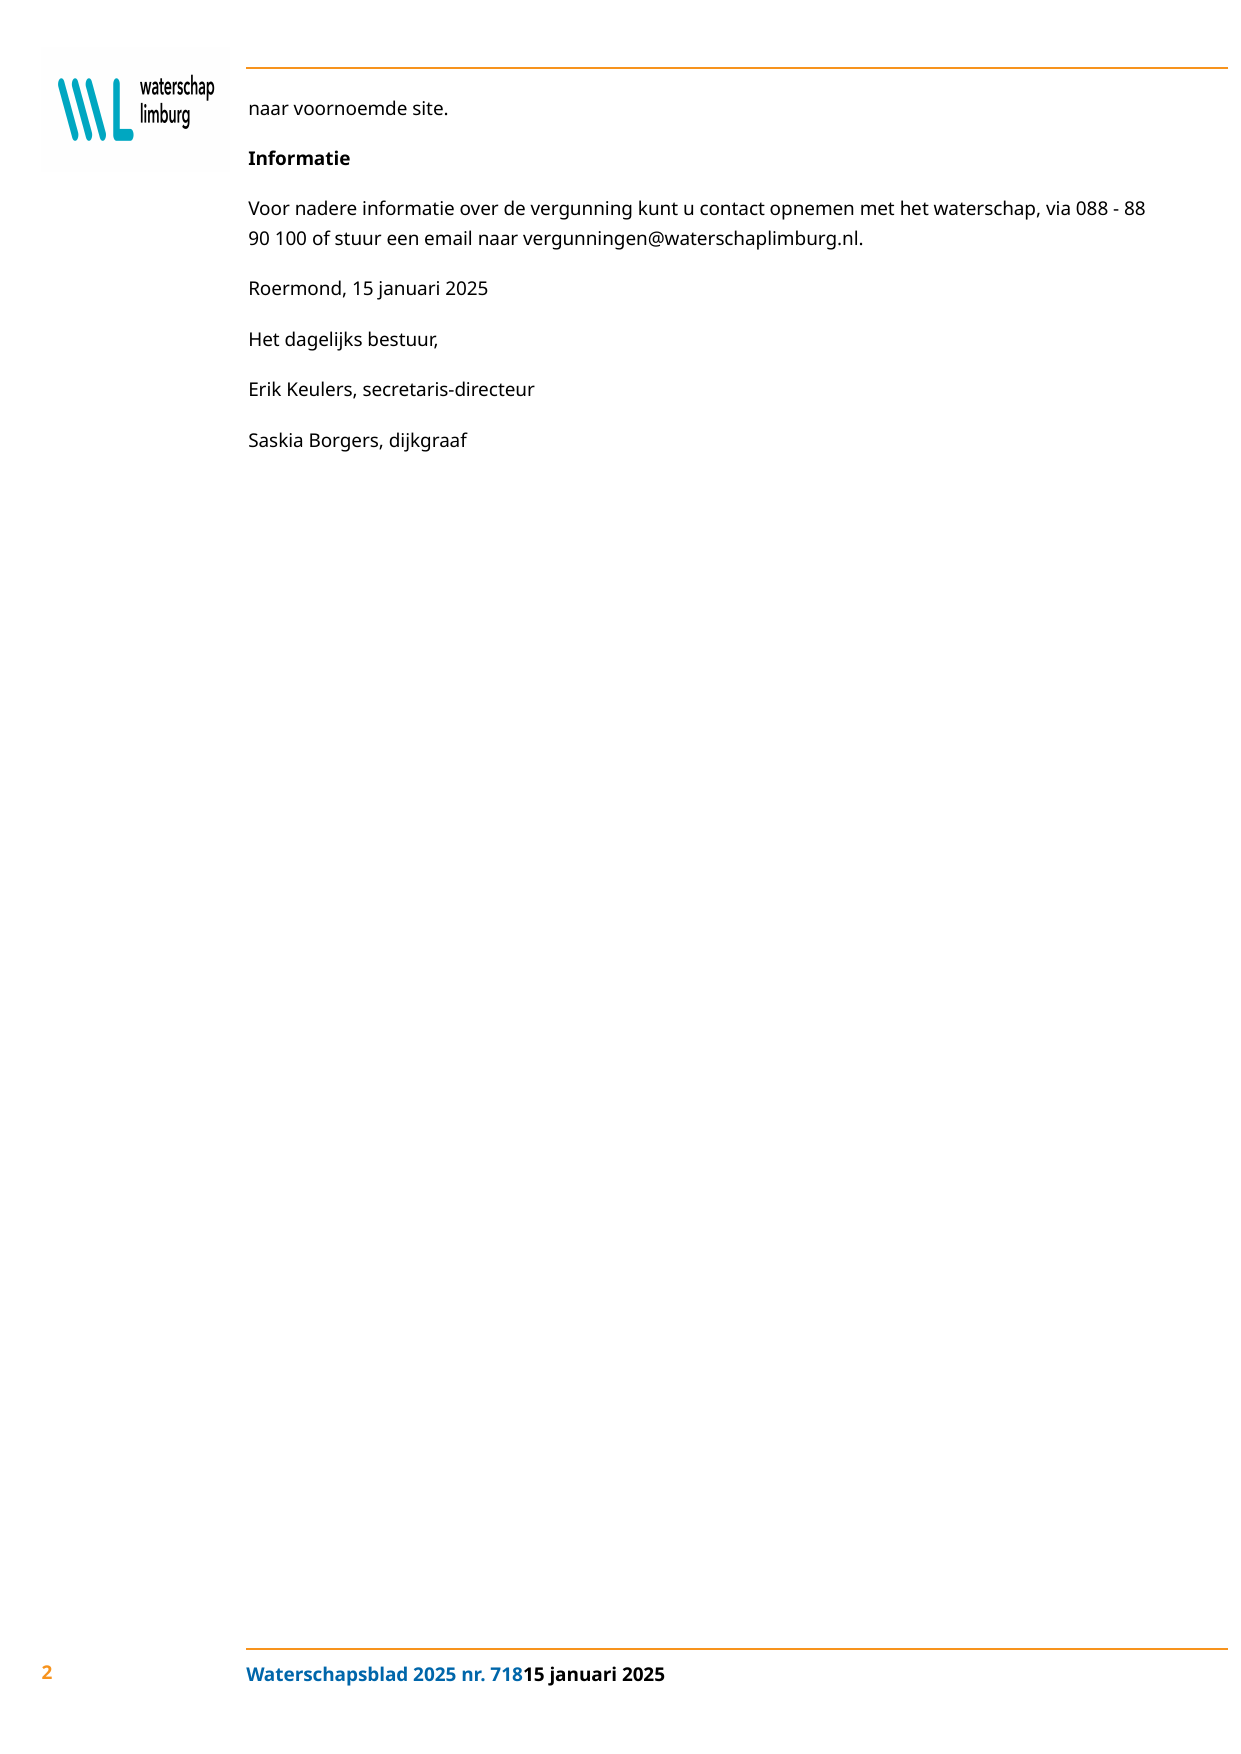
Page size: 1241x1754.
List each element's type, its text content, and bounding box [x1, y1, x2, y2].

text Roermond, 15 januari 2025 [248, 276, 1152, 301]
text Voor nadere informatie over de vergunning kunt u contact opnemen met het waterschap, via 088 - 88 90 100 of stuur een email naar vergunningen@waterschaplimburg.nl. [248, 196, 1152, 251]
text Het dagelijks bestuur, [248, 326, 1152, 352]
picture [41, 47, 231, 172]
text naar voornoemde site. [248, 95, 1152, 121]
text Saskia Borgers, dijkgraaf [248, 427, 1152, 453]
text Informatie [248, 145, 1152, 171]
text Erik Keulers, secretaris-directeur [248, 376, 1152, 402]
